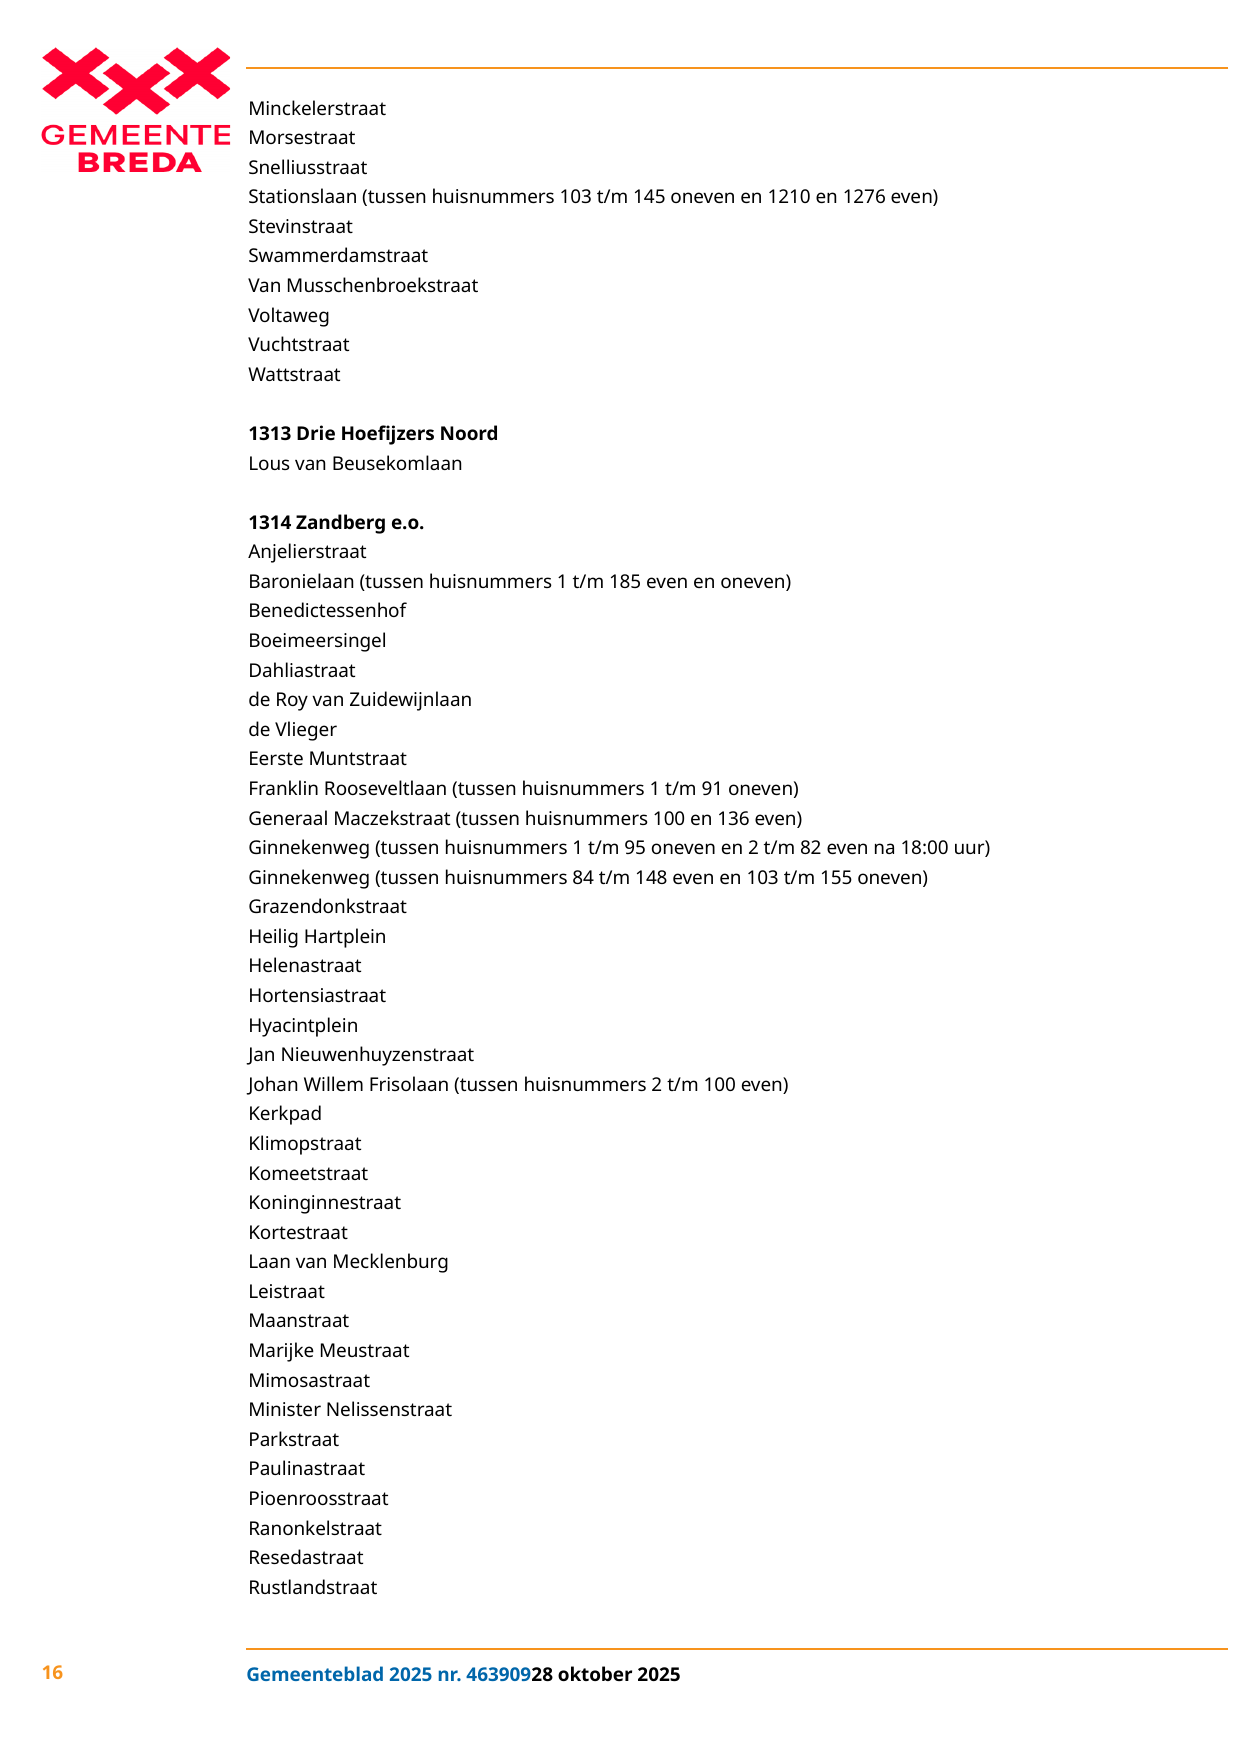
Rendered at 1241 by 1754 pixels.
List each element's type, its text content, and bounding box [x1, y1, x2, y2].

text Benedictessenhof [248, 598, 1152, 623]
text Hortensiastraat [248, 982, 1152, 1008]
text Mimosastraat [248, 1367, 1152, 1393]
text Ginnekenweg (tussen huisnummers 84 t/m 148 even en 103 t/m 155 oneven) [248, 864, 1152, 890]
text Marijke Meustraat [248, 1337, 1152, 1363]
text Johan Willem Frisolaan (tussen huisnummers 2 t/m 100 even) [248, 1071, 1152, 1097]
text Pioenroosstraat [248, 1485, 1152, 1511]
text Vuchtstraat [248, 331, 1152, 357]
text Morsestraat [248, 124, 1152, 150]
text Stationslaan (tussen huisnummers 103 t/m 145 oneven en 1210 en 1276 even) [248, 183, 1152, 209]
text Boeimeersingel [248, 627, 1152, 653]
text Stevinstraat [248, 213, 1152, 239]
text Eerste Muntstraat [248, 746, 1152, 771]
text 1313 Drie Hoefijzers Noord [248, 420, 1152, 446]
text Grazendonkstraat [248, 893, 1152, 919]
picture [41, 47, 231, 172]
text Ranonkelstraat [248, 1515, 1152, 1541]
text Lous van Beusekomlaan [248, 450, 1152, 476]
text Minister Nelissenstraat [248, 1396, 1152, 1422]
text Komeetstraat [248, 1160, 1152, 1186]
text Heilig Hartplein [248, 923, 1152, 949]
text Parkstraat [248, 1426, 1152, 1452]
text Laan van Mecklenburg [248, 1248, 1152, 1274]
text Swammerdamstraat [248, 243, 1152, 268]
text Hyacintplein [248, 1012, 1152, 1038]
text Ginnekenweg (tussen huisnummers 1 t/m 95 oneven en 2 t/m 82 even na 18:00 uur) [248, 834, 1152, 860]
text 1314 Zandberg e.o. [248, 509, 1152, 535]
text Snelliusstraat [248, 154, 1152, 180]
text Minckelerstraat [248, 95, 1152, 121]
text Maanstraat [248, 1308, 1152, 1333]
text Wattstraat [248, 361, 1152, 387]
text de Roy van Zuidewijnlaan [248, 686, 1152, 712]
text Kerkpad [248, 1101, 1152, 1126]
text Rustlandstraat [248, 1574, 1152, 1600]
text Dahliastraat [248, 657, 1152, 683]
text Van Musschenbroekstraat [248, 272, 1152, 298]
text Franklin Rooseveltlaan (tussen huisnummers 1 t/m 91 oneven) [248, 775, 1152, 801]
text Baronielaan (tussen huisnummers 1 t/m 185 even en oneven) [248, 568, 1152, 594]
text Helenastraat [248, 953, 1152, 978]
text Generaal Maczekstraat (tussen huisnummers 100 en 136 even) [248, 805, 1152, 831]
text Anjelierstraat [248, 538, 1152, 564]
text Paulinastraat [248, 1456, 1152, 1481]
text Klimopstraat [248, 1130, 1152, 1156]
text Jan Nieuwenhuyzenstraat [248, 1041, 1152, 1067]
text de Vlieger [248, 716, 1152, 742]
text Voltaweg [248, 302, 1152, 328]
text Koninginnestraat [248, 1189, 1152, 1215]
text Leistraat [248, 1278, 1152, 1304]
text Resedastraat [248, 1544, 1152, 1570]
text Kortestraat [248, 1219, 1152, 1245]
